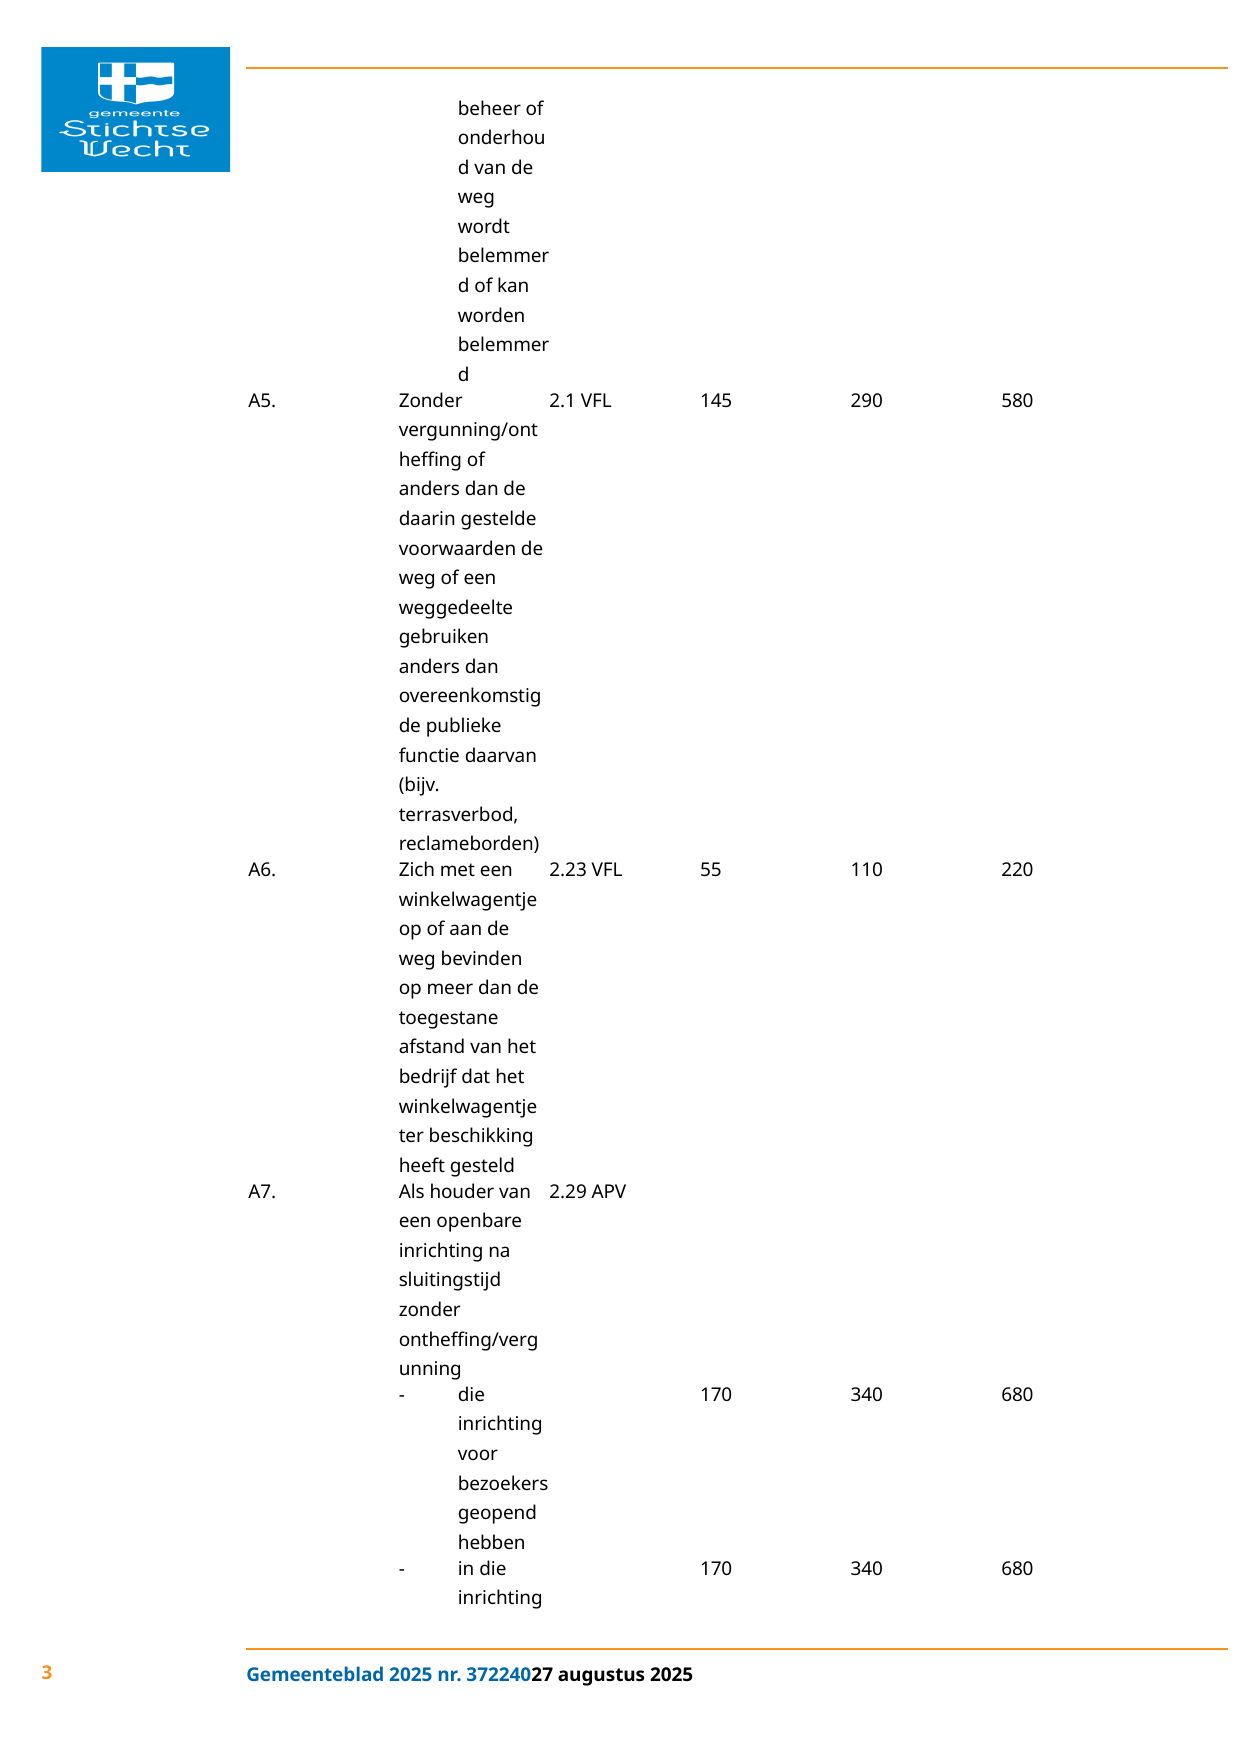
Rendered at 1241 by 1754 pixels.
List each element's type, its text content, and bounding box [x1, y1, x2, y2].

table_cell [700, 1178, 850, 1381]
table_cell 2.1 VFL [549, 387, 700, 856]
table_cell 340 [850, 1381, 1001, 1555]
picture [137, 63, 174, 103]
table_cell [549, 95, 700, 387]
table_cell Zonder vergunning/ontheffing of anders dan de daarin gestelde voorwaarden de weg of een weggedeelte gebruiken anders dan overeenkomstig de publieke functie daarvan (bijv. terrasverbod, reclameborden) [399, 387, 549, 856]
table_cell 680 [1001, 1381, 1152, 1555]
table_cell 145 [700, 387, 850, 856]
table_cell [850, 1178, 1001, 1381]
table_cell 170 [700, 1381, 850, 1555]
table_cell 340 [850, 1555, 1001, 1610]
table_cell [248, 95, 398, 387]
table_cell [850, 95, 1001, 387]
table_cell 220 [1001, 856, 1152, 1178]
table_cell 290 [850, 387, 1001, 856]
picture [99, 63, 135, 101]
table_cell 110 [850, 856, 1001, 1178]
table_cell A7. [248, 1178, 398, 1610]
table_cell Zich met een winkelwagentje op of aan de weg bevinden op meer dan de toegestane afstand van het bedrijf dat het winkelwagentje ter beschikking heeft gesteld [399, 856, 549, 1178]
table_cell 2.23 VFL [549, 856, 700, 1178]
table_cell [1001, 95, 1152, 387]
table_cell die inrichting voor bezoekers geopend hebben [399, 1381, 549, 1555]
table_cell A5. [248, 387, 398, 856]
table_cell 680 [1001, 1555, 1152, 1610]
table_cell Als houder van een openbare inrichting na sluitingstijd zonder ontheffing/vergunning [399, 1178, 549, 1381]
table_cell 170 [700, 1555, 850, 1610]
table_cell 2.29 APV [549, 1178, 700, 1610]
table_cell [1001, 1178, 1152, 1381]
table_cell 55 [700, 856, 850, 1178]
table_cell 580 [1001, 387, 1152, 856]
table_cell [700, 95, 850, 387]
table_cell A6. [248, 856, 398, 1178]
table_cell in die inrichting [399, 1555, 549, 1610]
table_cell beheer of onderhoud van de weg wordt belemmerd of kan worden belemmerd [399, 95, 549, 387]
